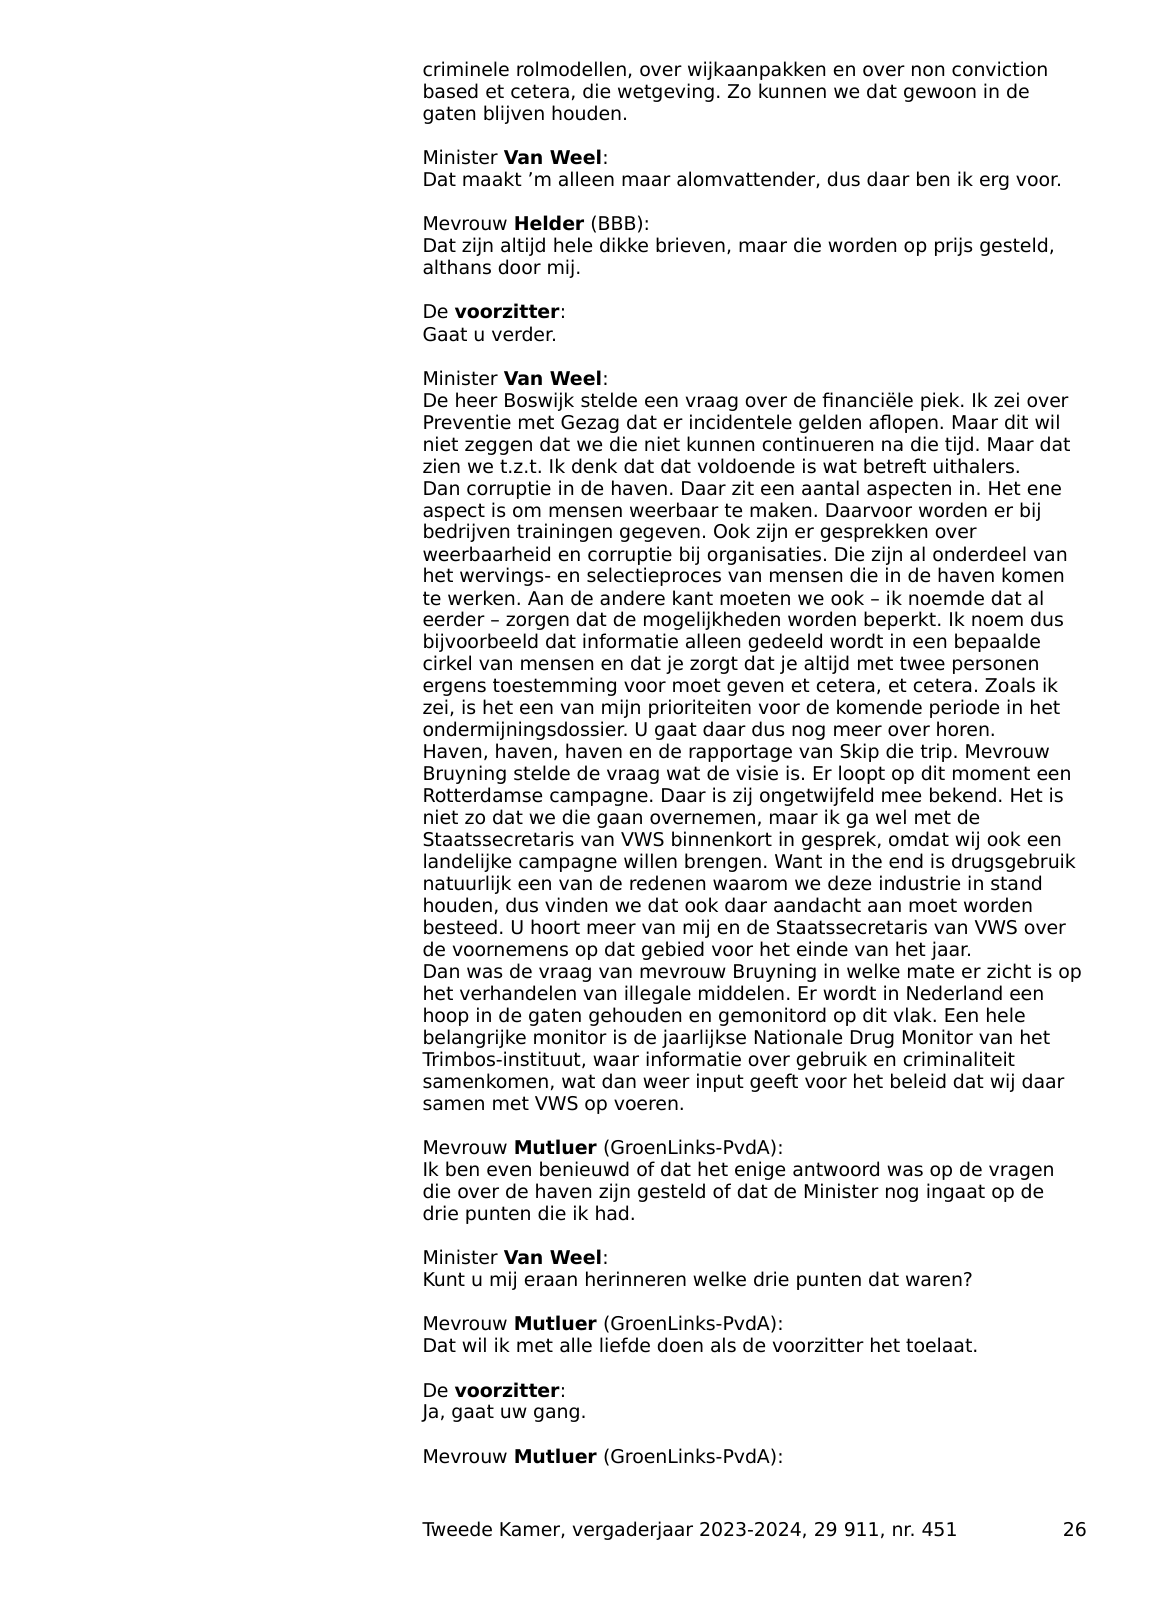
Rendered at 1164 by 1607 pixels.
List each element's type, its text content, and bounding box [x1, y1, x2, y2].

text Haven, haven, haven en de rapportage van Skip die trip. Mevrouw Bruyning stelde de vraag wat de visie is. Er loopt op dit moment een Rotterdamse campagne. Daar is zij ongetwijfeld mee bekend. Het is niet zo dat we die gaan overnemen, maar ik ga wel met de Staatssecretaris van VWS binnenkort in gesprek, omdat wij ook een landelijke campagne willen brengen. Want in the end is drugsgebruik natuurlijk een van de redenen waarom we deze industrie in stand houden, dus vinden we dat ook daar aandacht aan moet worden besteed. U hoort meer van mij en de Staatssecretaris van VWS over de voornemens op dat gebied voor het einde van het jaar. [422, 741, 1087, 961]
text Dan corruptie in de haven. Daar zit een aantal aspecten in. Het ene aspect is om mensen weerbaar te maken. Daarvoor worden er bij bedrijven trainingen gegeven. Ook zijn er gesprekken over weerbaarheid en corruptie bij organisaties. Die zijn al onderdeel van het wervings- en selectieproces van mensen die in de haven komen te werken. Aan de andere kant moeten we ook – ik noemde dat al eerder – zorgen dat de mogelijkheden worden beperkt. Ik noem dus bijvoorbeeld dat informatie alleen gedeeld wordt in een bepaalde cirkel van mensen en dat je zorgt dat je altijd met twee personen ergens toestemming voor moet geven et cetera, et cetera. Zoals ik zei, is het een van mijn prioriteiten voor de komende periode in het ondermijningsdossier. U gaat daar dus nog meer over horen. [422, 477, 1087, 741]
text Mevrouw Helder (BBB): [422, 213, 1087, 235]
text Dat wil ik met alle liefde doen als de voorzitter het toelaat. [422, 1335, 1087, 1357]
text De voorzitter: [422, 301, 1087, 323]
text Dat zijn altijd hele dikke brieven, maar die worden op prijs gesteld, althans door mij. [422, 235, 1087, 279]
text Minister Van Weel: [422, 368, 1087, 389]
text Dat maakt ’m alleen maar alomvattender, dus daar ben ik erg voor. [422, 169, 1087, 191]
text Mevrouw Mutluer (GroenLinks-PvdA): [422, 1313, 1087, 1335]
text Mevrouw Mutluer (GroenLinks-PvdA): [422, 1446, 1087, 1468]
text De voorzitter: [422, 1379, 1087, 1401]
text criminele rolmodellen, over wijkaanpakken en over non conviction based et cetera, die wetgeving. Zo kunnen we dat gewoon in de gaten blijven houden. [422, 59, 1087, 125]
text Ja, gaat uw gang. [422, 1401, 1087, 1423]
text Gaat u verder. [422, 323, 1087, 345]
text Mevrouw Mutluer (GroenLinks-PvdA): [422, 1137, 1087, 1159]
text Minister Van Weel: [422, 147, 1087, 169]
text Dan was de vraag van mevrouw Bruyning in welke mate er zicht is op het verhandelen van illegale middelen. Er wordt in Nederland een hoop in de gaten gehouden en gemonitord op dit vlak. Een hele belangrijke monitor is de jaarlijkse Nationale Drug Monitor van het Trimbos-instituut, waar informatie over gebruik en criminaliteit samenkomen, wat dan weer input geeft voor het beleid dat wij daar samen met VWS op voeren. [422, 961, 1087, 1115]
text De heer Boswijk stelde een vraag over de financiële piek. Ik zei over Preventie met Gezag dat er incidentele gelden aflopen. Maar dit wil niet zeggen dat we die niet kunnen continueren na die tijd. Maar dat zien we t.z.t. Ik denk dat dat voldoende is wat betreft uithalers. [422, 389, 1087, 477]
text Minister Van Weel: [422, 1247, 1087, 1269]
text Kunt u mij eraan herinneren welke drie punten dat waren? [422, 1269, 1087, 1291]
text Ik ben even benieuwd of dat het enige antwoord was op de vragen die over de haven zijn gesteld of dat de Minister nog ingaat op de drie punten die ik had. [422, 1159, 1087, 1225]
